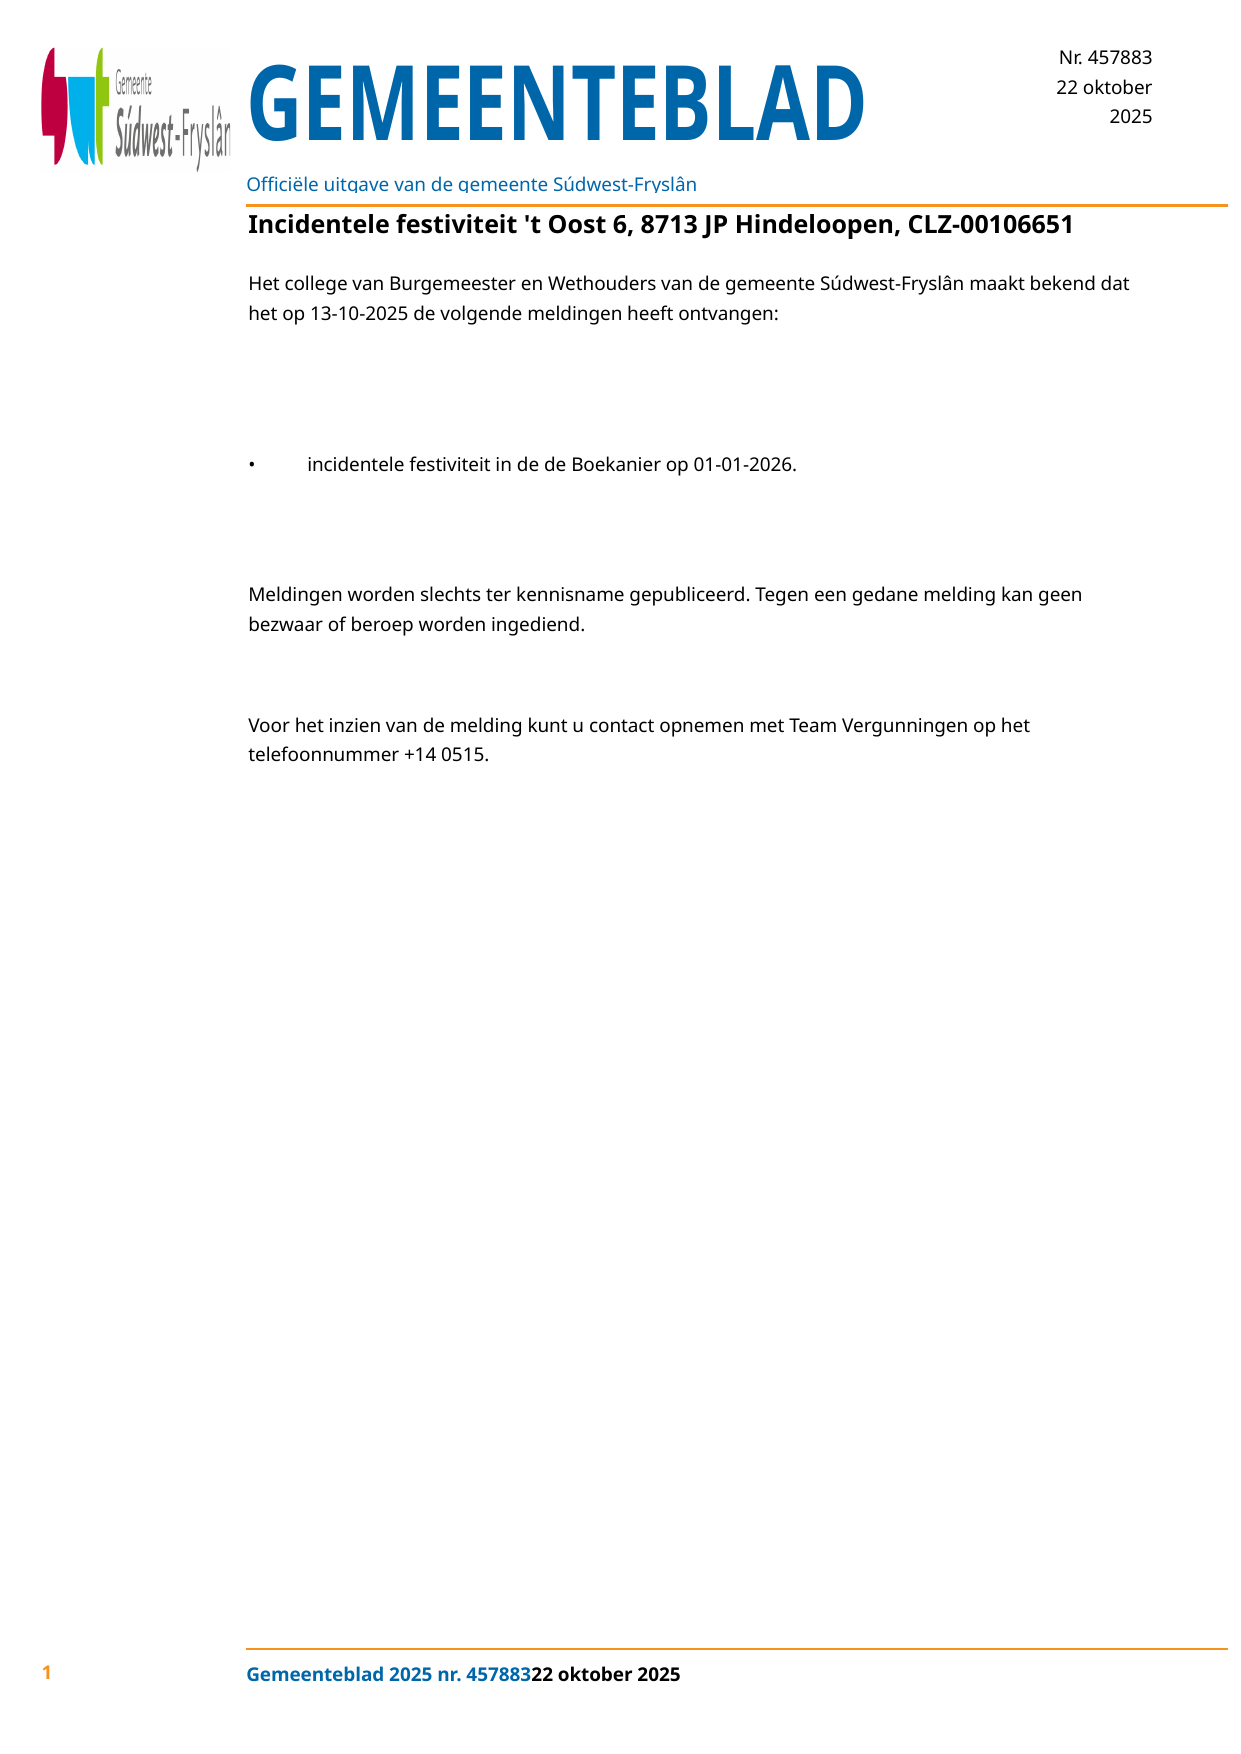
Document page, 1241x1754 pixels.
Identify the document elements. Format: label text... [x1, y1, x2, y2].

text Voor het inzien van de melding kunt u contact opnemen met Team Vergunningen op het telefoonnummer +14 0515. [248, 712, 1152, 767]
text Incidentele festiviteit 't Oost 6, 8713 JP Hindeloopen, CLZ-00106651 [248, 207, 1152, 241]
list incidentele festiviteit in de de Boekanier op 01-01-2026. [248, 451, 1152, 477]
text Meldingen worden slechts ter kennisname gepubliceerd. Tegen een gedane melding kan geen bezwaar of beroep worden ingediend. [248, 582, 1152, 637]
picture [41, 47, 231, 172]
text Het college van Burgemeester en Wethouders van de gemeente Súdwest-Fryslân maakt bekend dat het op 13-10-2025 de volgende meldingen heeft ontvangen: [248, 270, 1152, 326]
